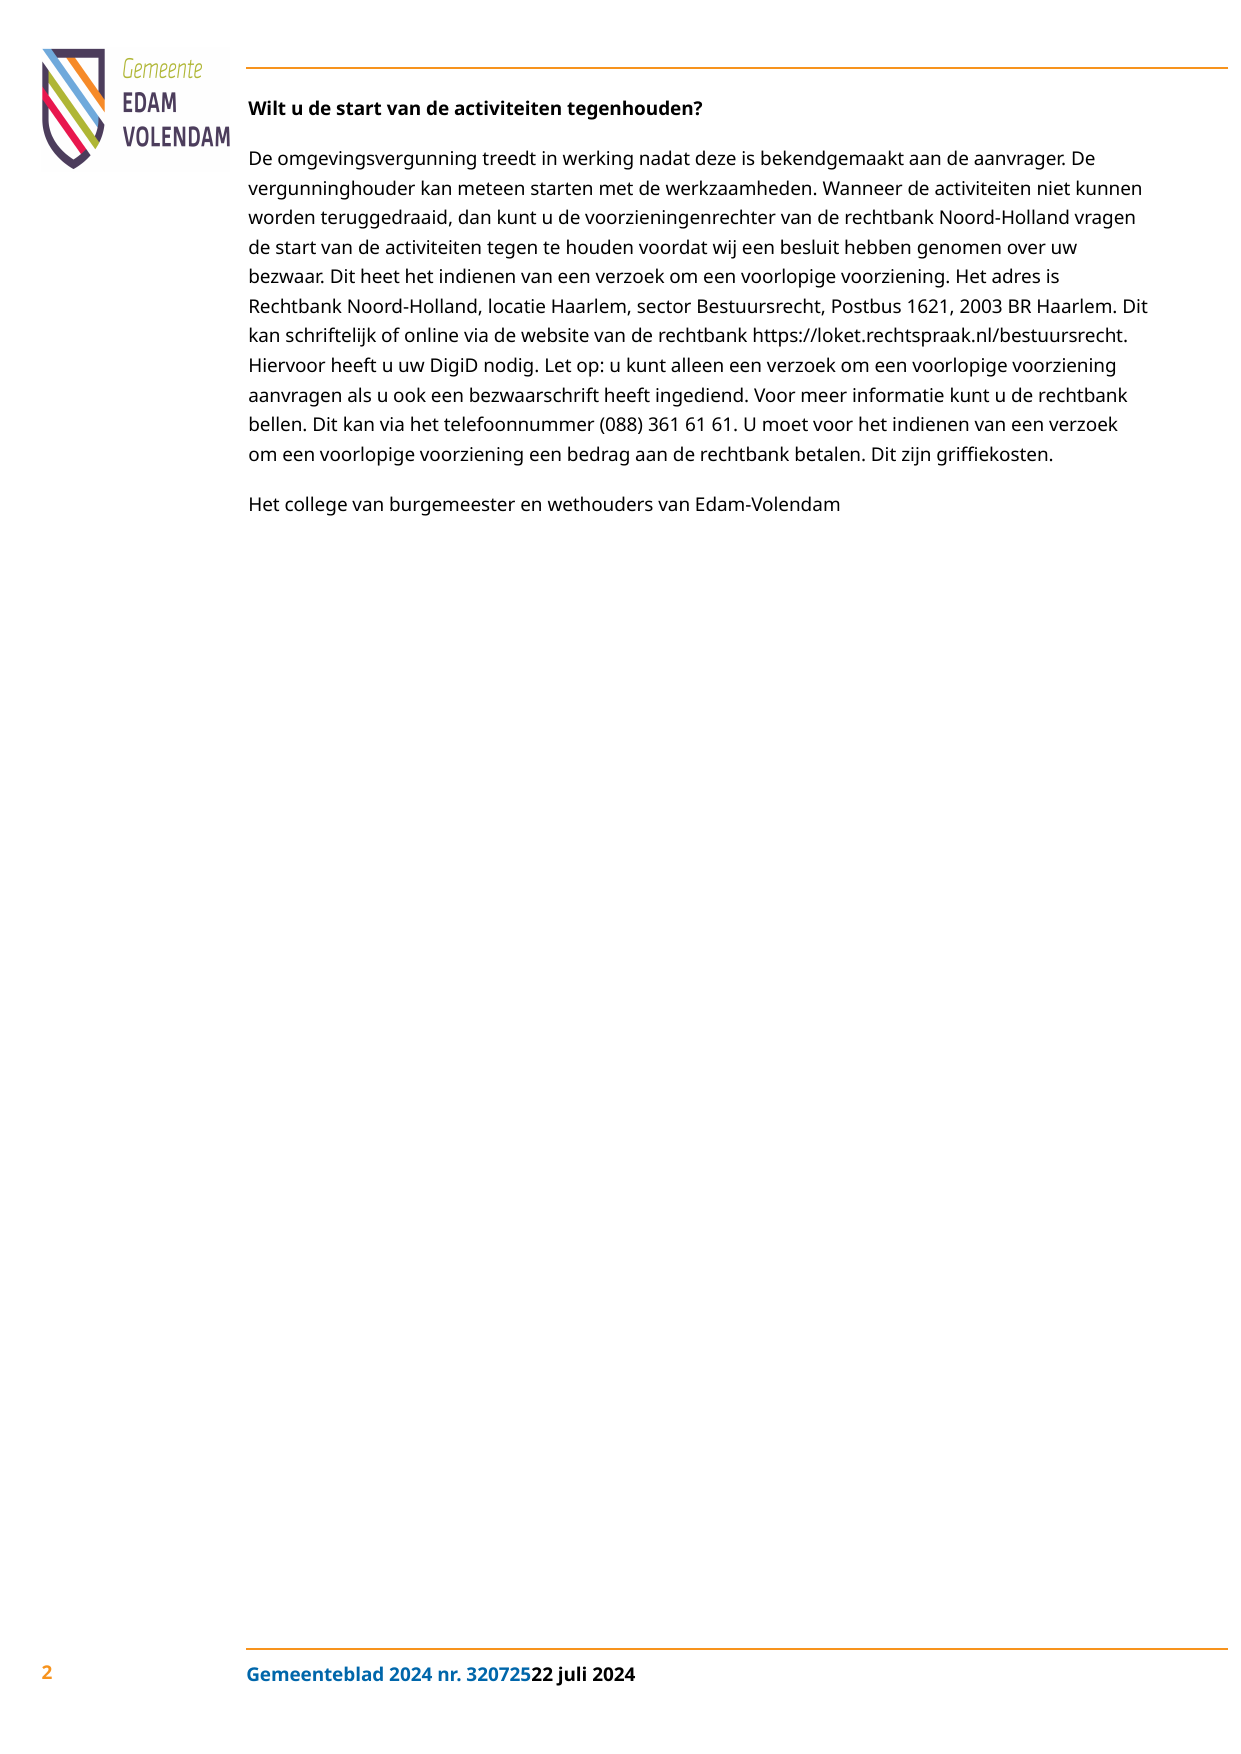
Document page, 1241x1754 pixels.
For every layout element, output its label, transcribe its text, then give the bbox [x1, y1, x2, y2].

text Het college van burgemeester en wethouders van Edam-Volendam [248, 491, 1152, 517]
text De omgevingsvergunning treedt in werking nadat deze is bekendgemaakt aan de aanvrager. De vergunninghouder kan meteen starten met de werkzaamheden. Wanneer de activiteiten niet kunnen worden teruggedraaid, dan kunt u de voorzieningenrechter van de rechtbank Noord-Holland vragen de start van de activiteiten tegen te houden voordat wij een besluit hebben genomen over uw bezwaar. Dit heet het indienen van een verzoek om een voorlopige voorziening. Het adres is Rechtbank Noord-Holland, locatie Haarlem, sector Bestuursrecht, Postbus 1621, 2003 BR Haarlem. Dit kan schriftelijk of online via de website van de rechtbank https://loket.rechtspraak.nl/bestuursrecht. Hiervoor heeft u uw DigiD nodig. Let op: u kunt alleen een verzoek om een voorlopige voorziening aanvragen als u ook een bezwaarschrift heeft ingediend. Voor meer informatie kunt u de rechtbank bellen. Dit kan via het telefoonnummer (088) 361 61 61. U moet voor het indienen van een verzoek om een voorlopige voorziening een bedrag aan de rechtbank betalen. Dit zijn griffiekosten. [248, 145, 1152, 467]
text Wilt u de start van de activiteiten tegenhouden? [248, 95, 1152, 121]
picture [41, 47, 231, 172]
